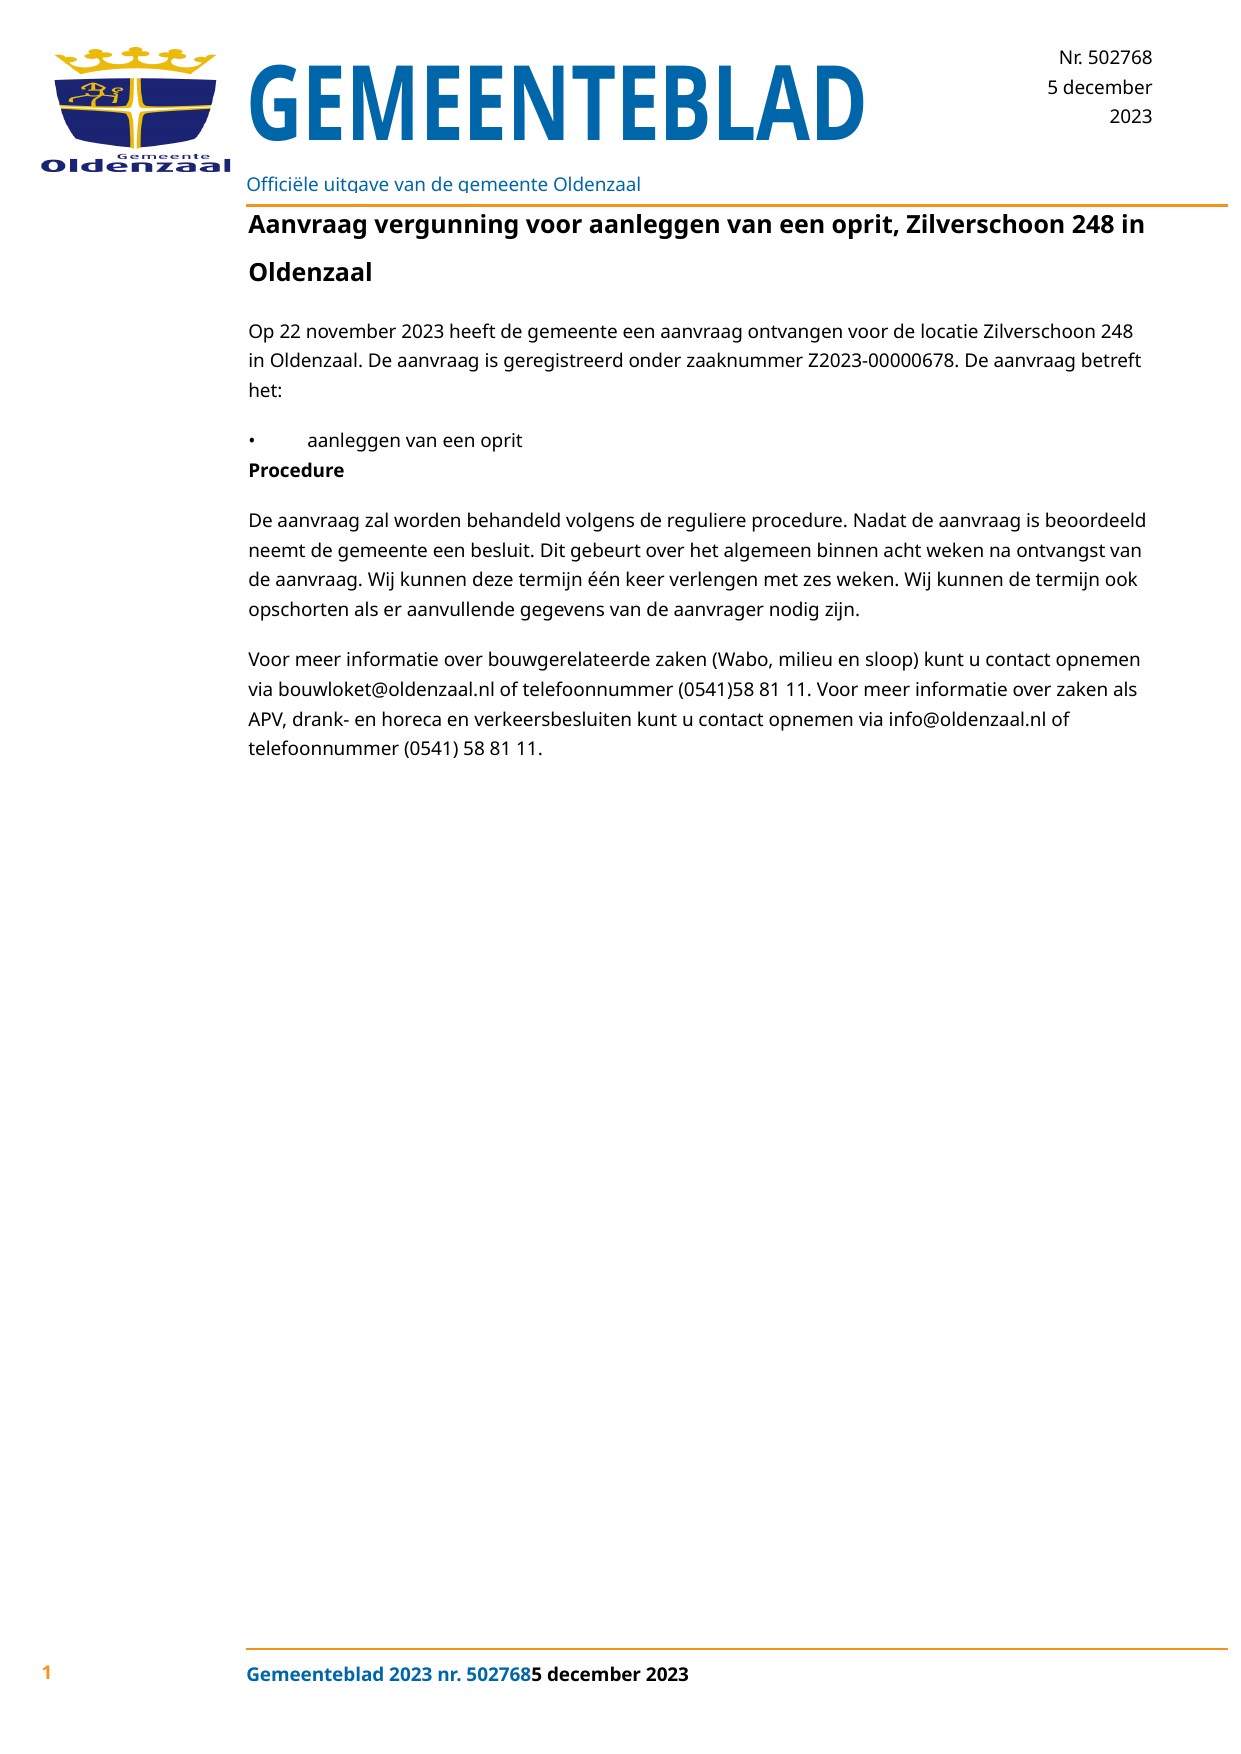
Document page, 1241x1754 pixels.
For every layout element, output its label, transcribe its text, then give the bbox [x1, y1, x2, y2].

text Procedure [248, 457, 1152, 483]
text Op 22 november 2023 heeft de gemeente een aanvraag ontvangen voor de locatie Zilverschoon 248 in Oldenzaal. De aanvraag is geregistreerd onder zaaknummer Z2023-00000678. De aanvraag betreft het: [248, 318, 1152, 403]
text De aanvraag zal worden behandeld volgens de reguliere procedure. Nadat de aanvraag is beoordeeld neemt de gemeente een besluit. Dit gebeurt over het algemeen binnen acht weken na ontvangst van de aanvraag. Wij kunnen deze termijn één keer verlengen met zes weken. Wij kunnen de termijn ook opschorten als er aanvullende gegevens van de aanvrager nodig zijn. [248, 507, 1152, 622]
picture [41, 47, 231, 172]
list aanleggen van een oprit [248, 427, 1152, 453]
text Aanvraag vergunning voor aanleggen van een oprit, Zilverschoon 248 in Oldenzaal [248, 207, 1152, 288]
text Voor meer informatie over bouwgerelateerde zaken (Wabo, milieu en sloop) kunt u contact opnemen via bouwloket@oldenzaal.nl of telefoonnummer (0541)58 81 11. Voor meer informatie over zaken als APV, drank- en horeca en verkeersbesluiten kunt u contact opnemen via info@oldenzaal.nl of telefoonnummer (0541) 58 81 11. [248, 647, 1152, 761]
